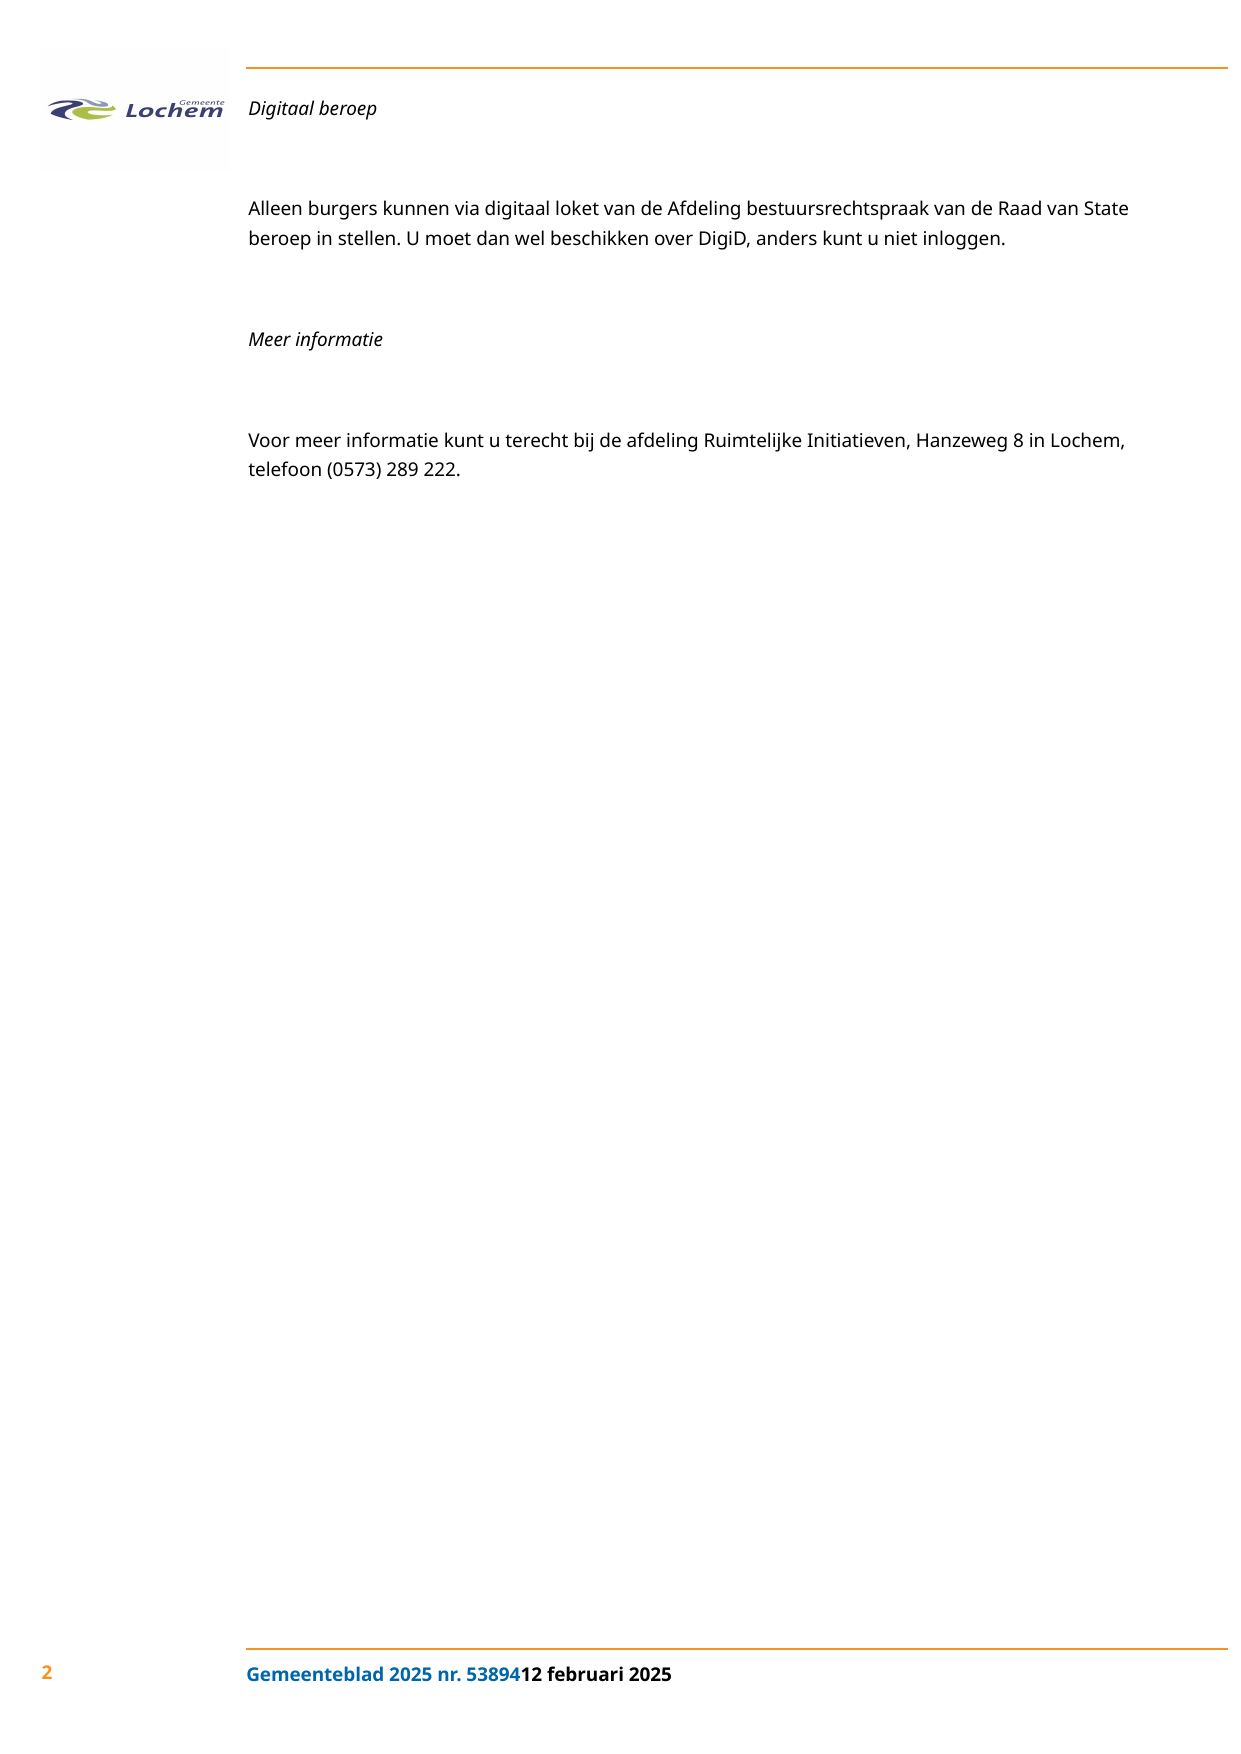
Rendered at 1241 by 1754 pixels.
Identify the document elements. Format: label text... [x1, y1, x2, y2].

picture [41, 47, 231, 172]
text Digitaal beroep [248, 95, 1152, 121]
text Alleen burgers kunnen via digitaal loket van de Afdeling bestuursrechtspraak van de Raad van State beroep in stellen. U moet dan wel beschikken over DigiD, anders kunt u niet inloggen. [248, 196, 1152, 251]
text Voor meer informatie kunt u terecht bij de afdeling Ruimtelijke Initiatieven, Hanzeweg 8 in Lochem, telefoon (0573) 289 222. [248, 427, 1152, 482]
text Meer informatie [248, 326, 1152, 352]
